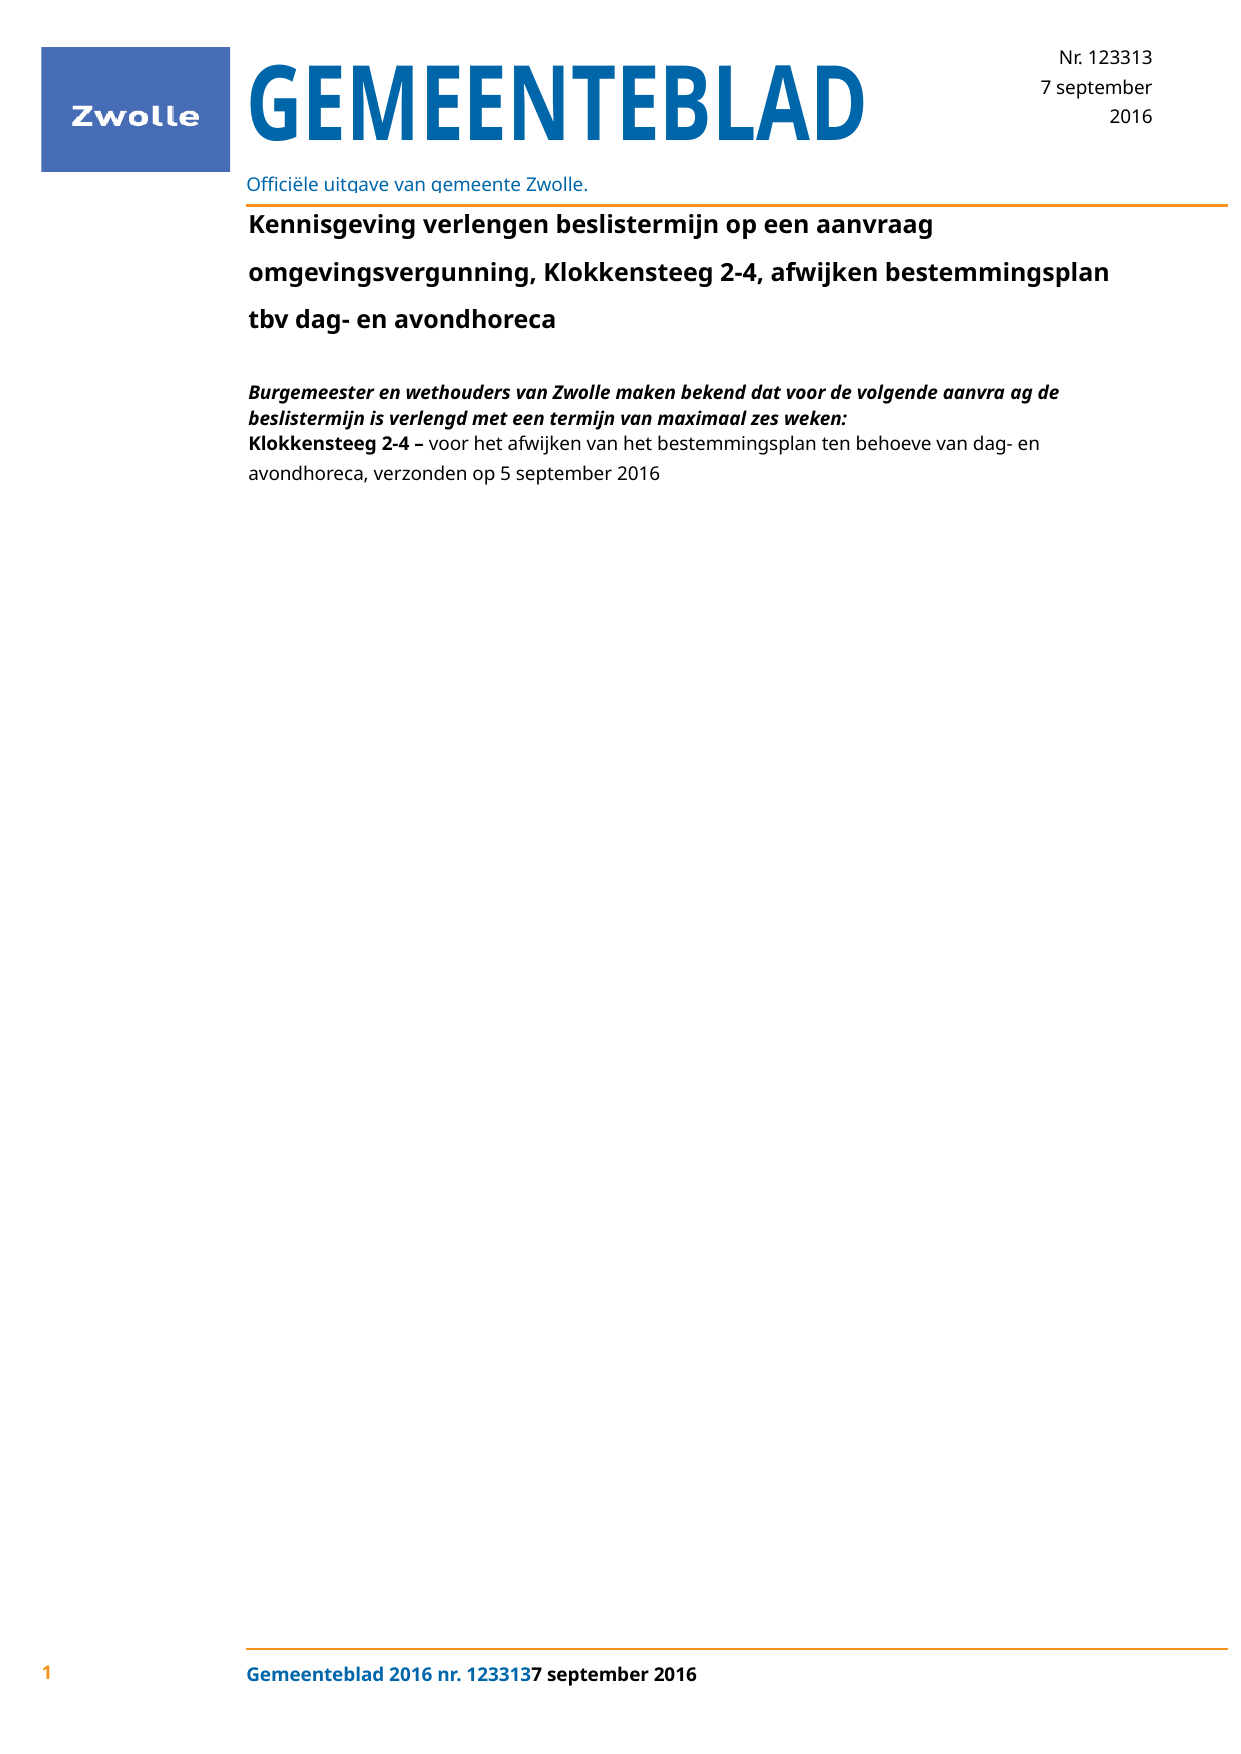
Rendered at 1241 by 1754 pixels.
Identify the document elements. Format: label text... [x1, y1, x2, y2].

text Kennisgeving verlengen beslistermijn op een aanvraag omgevingsvergunning, Klokkensteeg 2-4, afwijken bestemmingsplan tbv dag- en avondhoreca [248, 207, 1152, 336]
text Burgemeester en wethouders van Zwolle maken bekend dat voor de volgende aanvra ag de beslistermijn is verlengd met een termijn van maximaal zes weken: [248, 379, 1152, 431]
text Klokkensteeg 2-4 – voor het afwijken van het bestemmingsplan ten behoeve van dag- en avondhoreca, verzonden op 5 september 2016 [248, 431, 1152, 486]
picture [41, 47, 231, 172]
